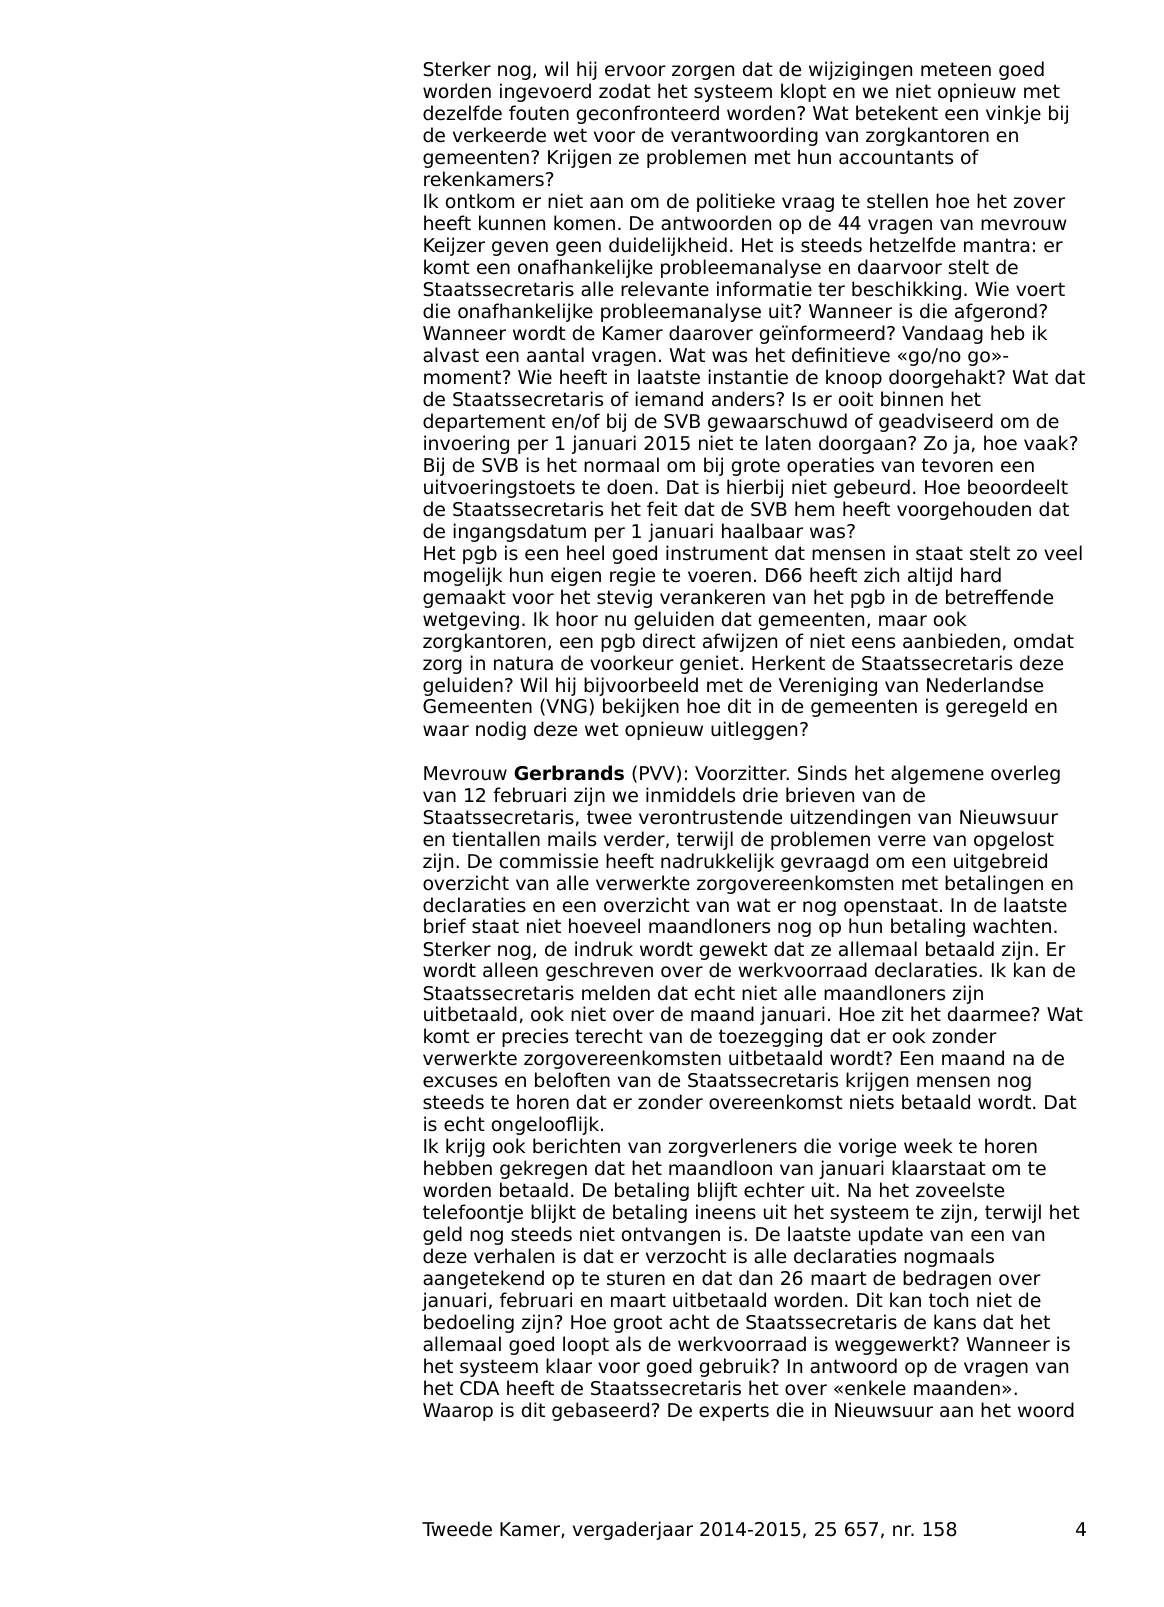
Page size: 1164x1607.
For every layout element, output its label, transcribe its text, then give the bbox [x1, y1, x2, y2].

text Ik ontkom er niet aan om de politieke vraag te stellen hoe het zover heeft kunnen komen. De antwoorden op de 44 vragen van mevrouw Keijzer geven geen duidelijkheid. Het is steeds hetzelfde mantra: er komt een onafhankelijke probleemanalyse en daarvoor stelt de Staatssecretaris alle relevante informatie ter beschikking. Wie voert die onafhankelijke probleemanalyse uit? Wanneer is die afgerond? Wanneer wordt de Kamer daarover geïnformeerd? Vandaag heb ik alvast een aantal vragen. Wat was het definitieve «go/no go»-moment? Wie heeft in laatste instantie de knoop doorgehakt? Wat dat de Staatssecretaris of iemand anders? Is er ooit binnen het departement en/of bij de SVB gewaarschuwd of geadviseerd om de invoering per 1 januari 2015 niet te laten doorgaan? Zo ja, hoe vaak? Bij de SVB is het normaal om bij grote operaties van tevoren een uitvoeringstoets te doen. Dat is hierbij niet gebeurd. Hoe beoordeelt de Staatssecretaris het feit dat de SVB hem heeft voorgehouden dat de ingangsdatum per 1 januari haalbaar was? [422, 191, 1087, 543]
text Sterker nog, wil hij ervoor zorgen dat de wijzigingen meteen goed worden ingevoerd zodat het systeem klopt en we niet opnieuw met dezelfde fouten geconfronteerd worden? Wat betekent een vinkje bij de verkeerde wet voor de verantwoording van zorgkantoren en gemeenten? Krijgen ze problemen met hun accountants of rekenkamers? [422, 59, 1087, 191]
text Ik krijg ook berichten van zorgverleners die vorige week te horen hebben gekregen dat het maandloon van januari klaarstaat om te worden betaald. De betaling blijft echter uit. Na het zoveelste telefoontje blijkt de betaling ineens uit het systeem te zijn, terwijl het geld nog steeds niet ontvangen is. De laatste update van een van deze verhalen is dat er verzocht is alle declaraties nogmaals aangetekend op te sturen en dat dan 26 maart de bedragen over januari, februari en maart uitbetaald worden. Dit kan toch niet de bedoeling zijn? Hoe groot acht de Staatssecretaris de kans dat het allemaal goed loopt als de werkvoorraad is weggewerkt? Wanneer is het systeem klaar voor goed gebruik? In antwoord op de vragen van het CDA heeft de Staatssecretaris het over «enkele maanden». Waarop is dit gebaseerd? De experts die in Nieuwsuur aan het woord [422, 1136, 1087, 1422]
text Mevrouw Gerbrands (PVV): Voorzitter. Sinds het algemene overleg van 12 februari zijn we inmiddels drie brieven van de Staatssecretaris, twee verontrustende uitzendingen van Nieuwsuur en tientallen mails verder, terwijl de problemen verre van opgelost zijn. De commissie heeft nadrukkelijk gevraagd om een uitgebreid overzicht van alle verwerkte zorgovereenkomsten met betalingen en declaraties en een overzicht van wat er nog openstaat. In de laatste brief staat niet hoeveel maandloners nog op hun betaling wachten. Sterker nog, de indruk wordt gewekt dat ze allemaal betaald zijn. Er wordt alleen geschreven over de werkvoorraad declaraties. Ik kan de Staatssecretaris melden dat echt niet alle maandloners zijn uitbetaald, ook niet over de maand januari. Hoe zit het daarmee? Wat komt er precies terecht van de toezegging dat er ook zonder verwerkte zorgovereenkomsten uitbetaald wordt? Een maand na de excuses en beloften van de Staatssecretaris krijgen mensen nog steeds te horen dat er zonder overeenkomst niets betaald wordt. Dat is echt ongelooflijk. [422, 763, 1087, 1136]
text Het pgb is een heel goed instrument dat mensen in staat stelt zo veel mogelijk hun eigen regie te voeren. D66 heeft zich altijd hard gemaakt voor het stevig verankeren van het pgb in de betreffende wetgeving. Ik hoor nu geluiden dat gemeenten, maar ook zorgkantoren, een pgb direct afwijzen of niet eens aanbieden, omdat zorg in natura de voorkeur geniet. Herkent de Staatssecretaris deze geluiden? Wil hij bijvoorbeeld met de Vereniging van Nederlandse Gemeenten (VNG) bekijken hoe dit in de gemeenten is geregeld en waar nodig deze wet opnieuw uitleggen? [422, 543, 1087, 740]
